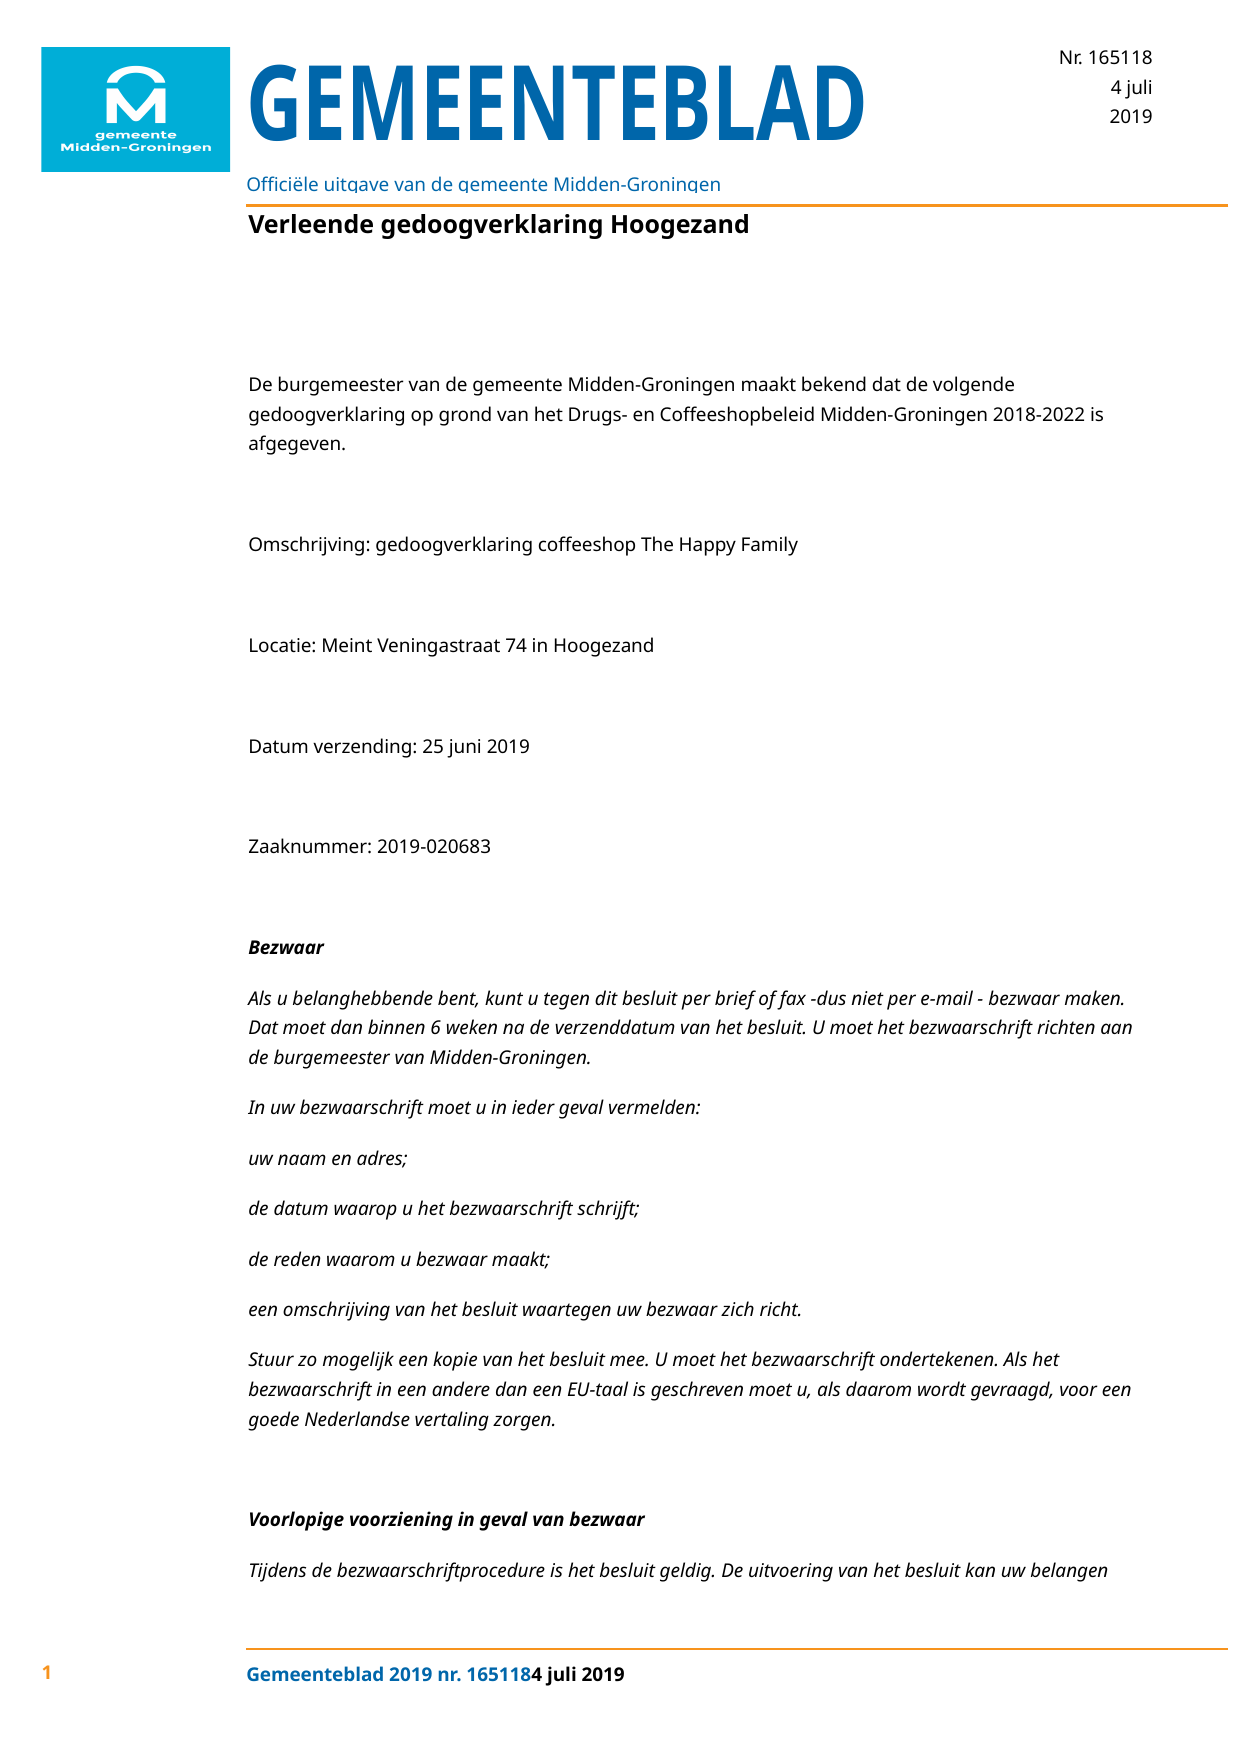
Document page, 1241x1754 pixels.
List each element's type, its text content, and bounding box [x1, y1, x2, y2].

text Omschrijving: gedoogverklaring coffeeshop The Happy Family [248, 531, 1152, 557]
picture [184, 146, 190, 153]
text Datum verzending: 25 juni 2019 [248, 733, 1152, 758]
text Als u belanghebbende bent, kunt u tegen dit besluit per brief of fax -dus niet per e-mail - bezwaar maken. Dat moet dan binnen 6 weken na de verzenddatum van het besluit. U moet het bezwaarschrift richten aan de burgemeester van Midden-Groningen. [248, 985, 1152, 1070]
text In uw bezwaarschrift moet u in ieder geval vermelden: [248, 1094, 1152, 1120]
text Zaaknummer: 2019-020683 [248, 834, 1152, 859]
picture [107, 89, 165, 122]
text Stuur zo mogelijk een kopie van het besluit mee. U moet het bezwaarschrift ondertekenen. Als het bezwaarschrift in een andere dan een EU-taal is geschreven moet u, als daarom wordt gevraagd, voor een goede Nederlandse vertaling zorgen. [248, 1347, 1152, 1431]
picture [108, 66, 164, 82]
text een omschrijving van het besluit waartegen uw bezwaar zich richt. [248, 1296, 1152, 1322]
text Voorlopige voorziening in geval van bezwaar [248, 1507, 1152, 1532]
text de datum waarop u het bezwaarschrift schrijft; [248, 1195, 1152, 1221]
text Verleende gedoogverklaring Hoogezand [248, 207, 1152, 241]
text uw naam en adres; [248, 1145, 1152, 1171]
text Tijdens de bezwaarschriftprocedure is het besluit geldig. De uitvoering van het besluit kan uw belangen [248, 1557, 1152, 1583]
text De burgemeester van de gemeente Midden-Groningen maakt bekend dat de volgende gedoogverklaring op grond van het Drugs- en Coffeeshopbeleid Midden-Groningen 2018-2022 is afgegeven. [248, 371, 1152, 456]
text de reden waarom u bezwaar maakt; [248, 1246, 1152, 1271]
text Bezwaar [248, 934, 1152, 960]
text Locatie: Meint Veningastraat 74 in Hoogezand [248, 632, 1152, 658]
